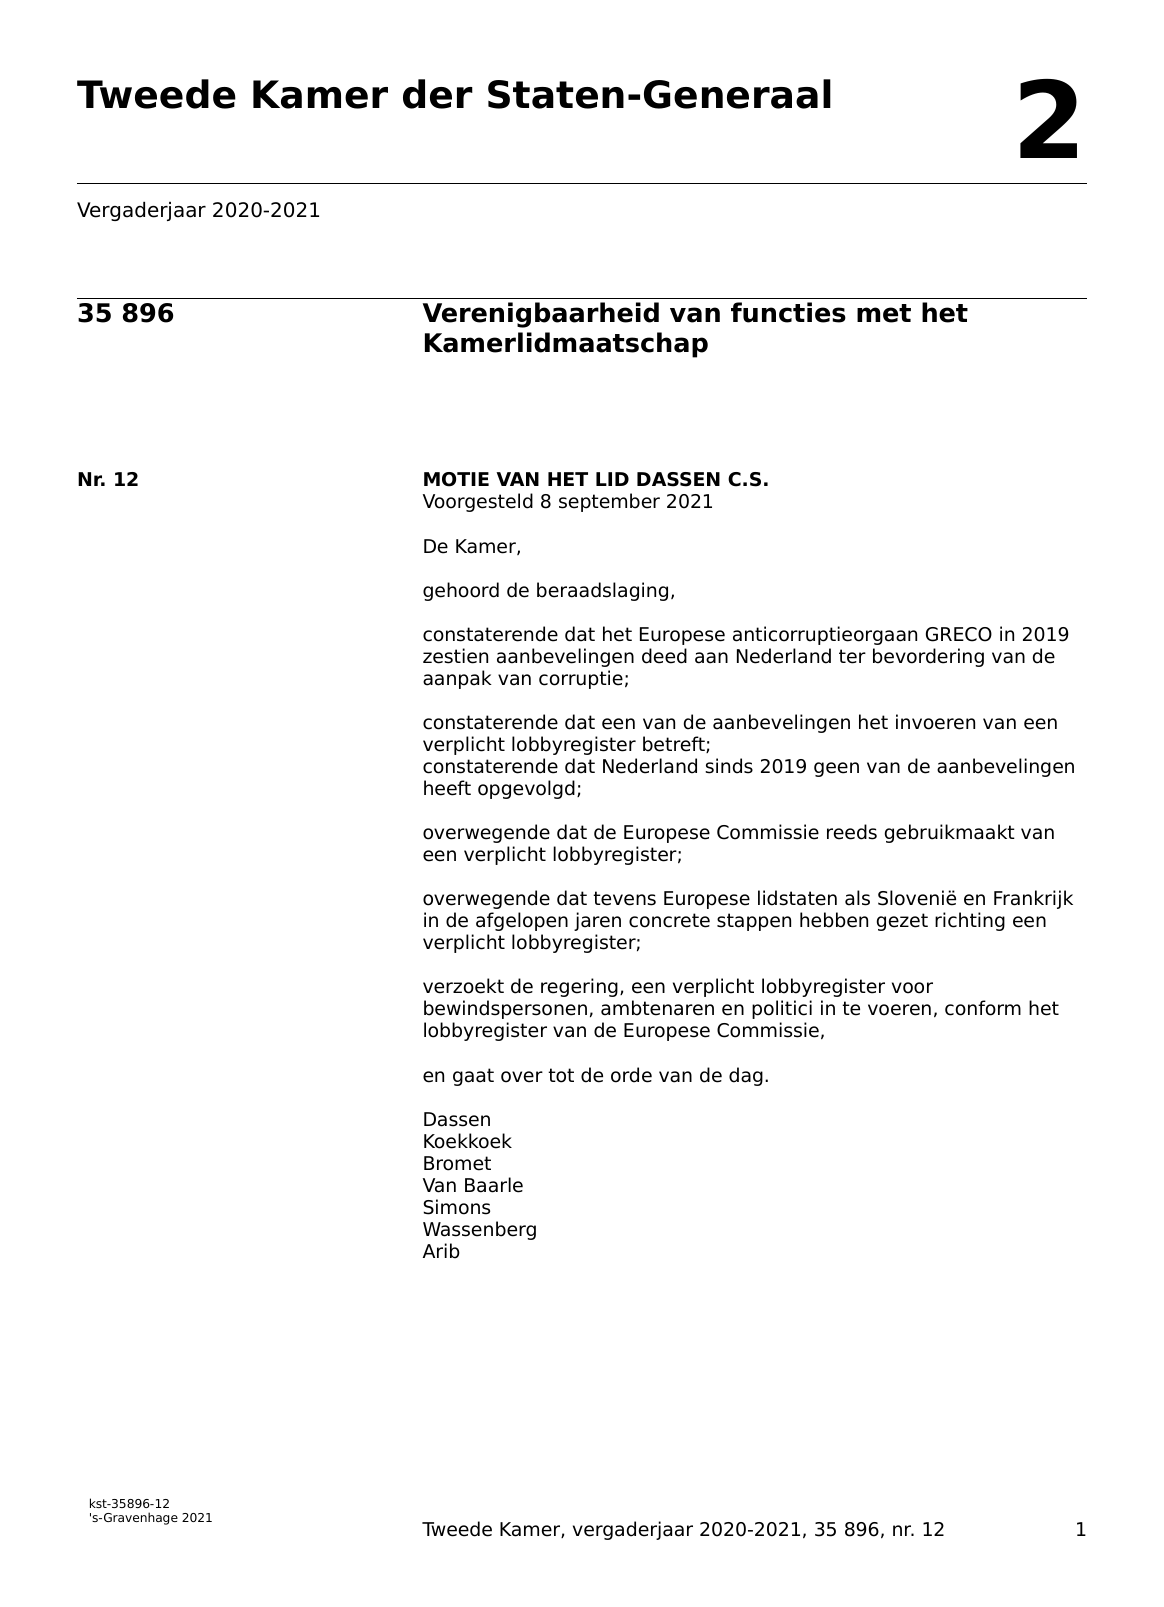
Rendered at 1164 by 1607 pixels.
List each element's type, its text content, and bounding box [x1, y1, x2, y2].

text en gaat over tot de orde van de dag. [422, 1064, 1087, 1086]
text 's-Gravenhage 2021 [88, 1511, 323, 1525]
text overwegende dat de Europese Commissie reeds gebruikmaakt van een verplicht lobbyregister; [422, 822, 1087, 866]
text kst-35896-12 [88, 1497, 323, 1511]
table_header Tweede Kamer der Staten-Generaal [77, 59, 886, 183]
text constaterende dat Nederland sinds 2019 geen van de aanbevelingen heeft opgevolgd; [422, 756, 1087, 800]
text overwegende dat tevens Europese lidstaten als Slovenië en Frankrijk in de afgelopen jaren concrete stappen hebben gezet richting een verplicht lobbyregister; [422, 888, 1087, 954]
subtitle 35 896 Verenigbaarheid van functies met het Kamerlidmaatschap [77, 299, 1087, 358]
text Voorgesteld 8 september 2021 [422, 491, 1087, 513]
subtitle Nr. 12 MOTIE VAN HET LID DASSEN C.S. [77, 469, 1087, 491]
text verzoekt de regering, een verplicht lobbyregister voor bewindspersonen, ambtenaren en politici in te voeren, conform het lobbyregister van de Europese Commissie, [422, 976, 1087, 1042]
text Arib [422, 1241, 1087, 1262]
text gehoord de beraadslaging, [422, 580, 1087, 602]
text Bromet [422, 1153, 1087, 1174]
table_cell Vergaderjaar 2020-2021 [77, 184, 1087, 298]
table_header 2 [886, 59, 1087, 183]
text De Kamer, [422, 536, 1087, 557]
text Van Baarle [422, 1174, 1087, 1197]
text Simons [422, 1197, 1087, 1218]
text Koekkoek [422, 1131, 1087, 1153]
text constaterende dat een van de aanbevelingen het invoeren van een verplicht lobbyregister betreft; [422, 712, 1087, 756]
text constaterende dat het Europese anticorruptieorgaan GRECO in 2019 zestien aanbevelingen deed aan Nederland ter bevordering van de aanpak van corruptie; [422, 624, 1087, 690]
text Wassenberg [422, 1218, 1087, 1241]
text Dassen [422, 1109, 1087, 1131]
